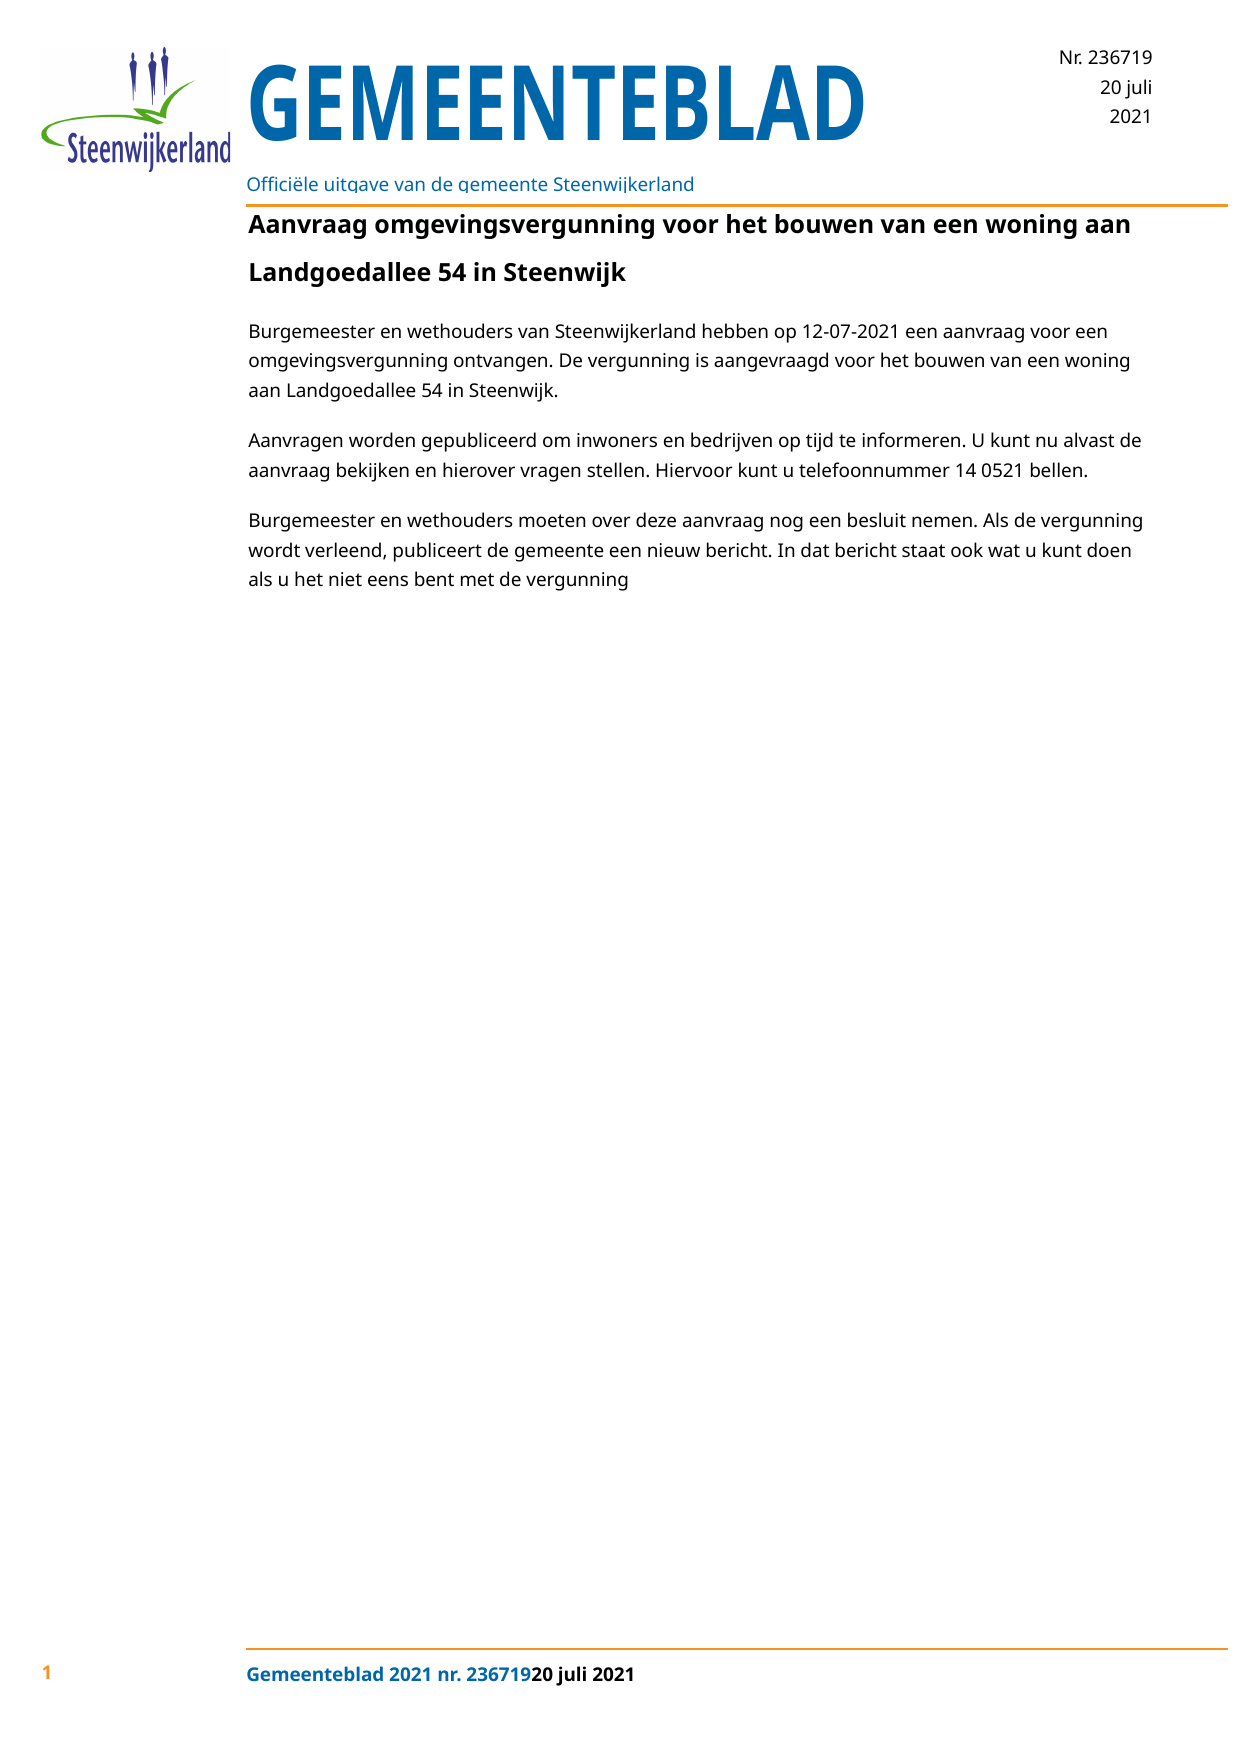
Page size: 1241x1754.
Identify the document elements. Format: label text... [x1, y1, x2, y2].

text Burgemeester en wethouders van Steenwijkerland hebben op 12-07-2021 een aanvraag voor een omgevingsvergunning ontvangen. De vergunning is aangevraagd voor het bouwen van een woning aan Landgoedallee 54 in Steenwijk. [248, 318, 1152, 403]
text Burgemeester en wethouders moeten over deze aanvraag nog een besluit nemen. Als de vergunning wordt verleend, publiceert de gemeente een nieuw bericht. In dat bericht staat ook wat u kunt doen als u het niet eens bent met de vergunning [248, 507, 1152, 592]
text Aanvraag omgevingsvergunning voor het bouwen van een woning aan Landgoedallee 54 in Steenwijk [248, 207, 1152, 288]
text Aanvragen worden gepubliceerd om inwoners en bedrijven op tijd te informeren. U kunt nu alvast de aanvraag bekijken en hierover vragen stellen. Hiervoor kunt u telefoonnummer 14 0521 bellen. [248, 427, 1152, 483]
picture [41, 47, 231, 172]
